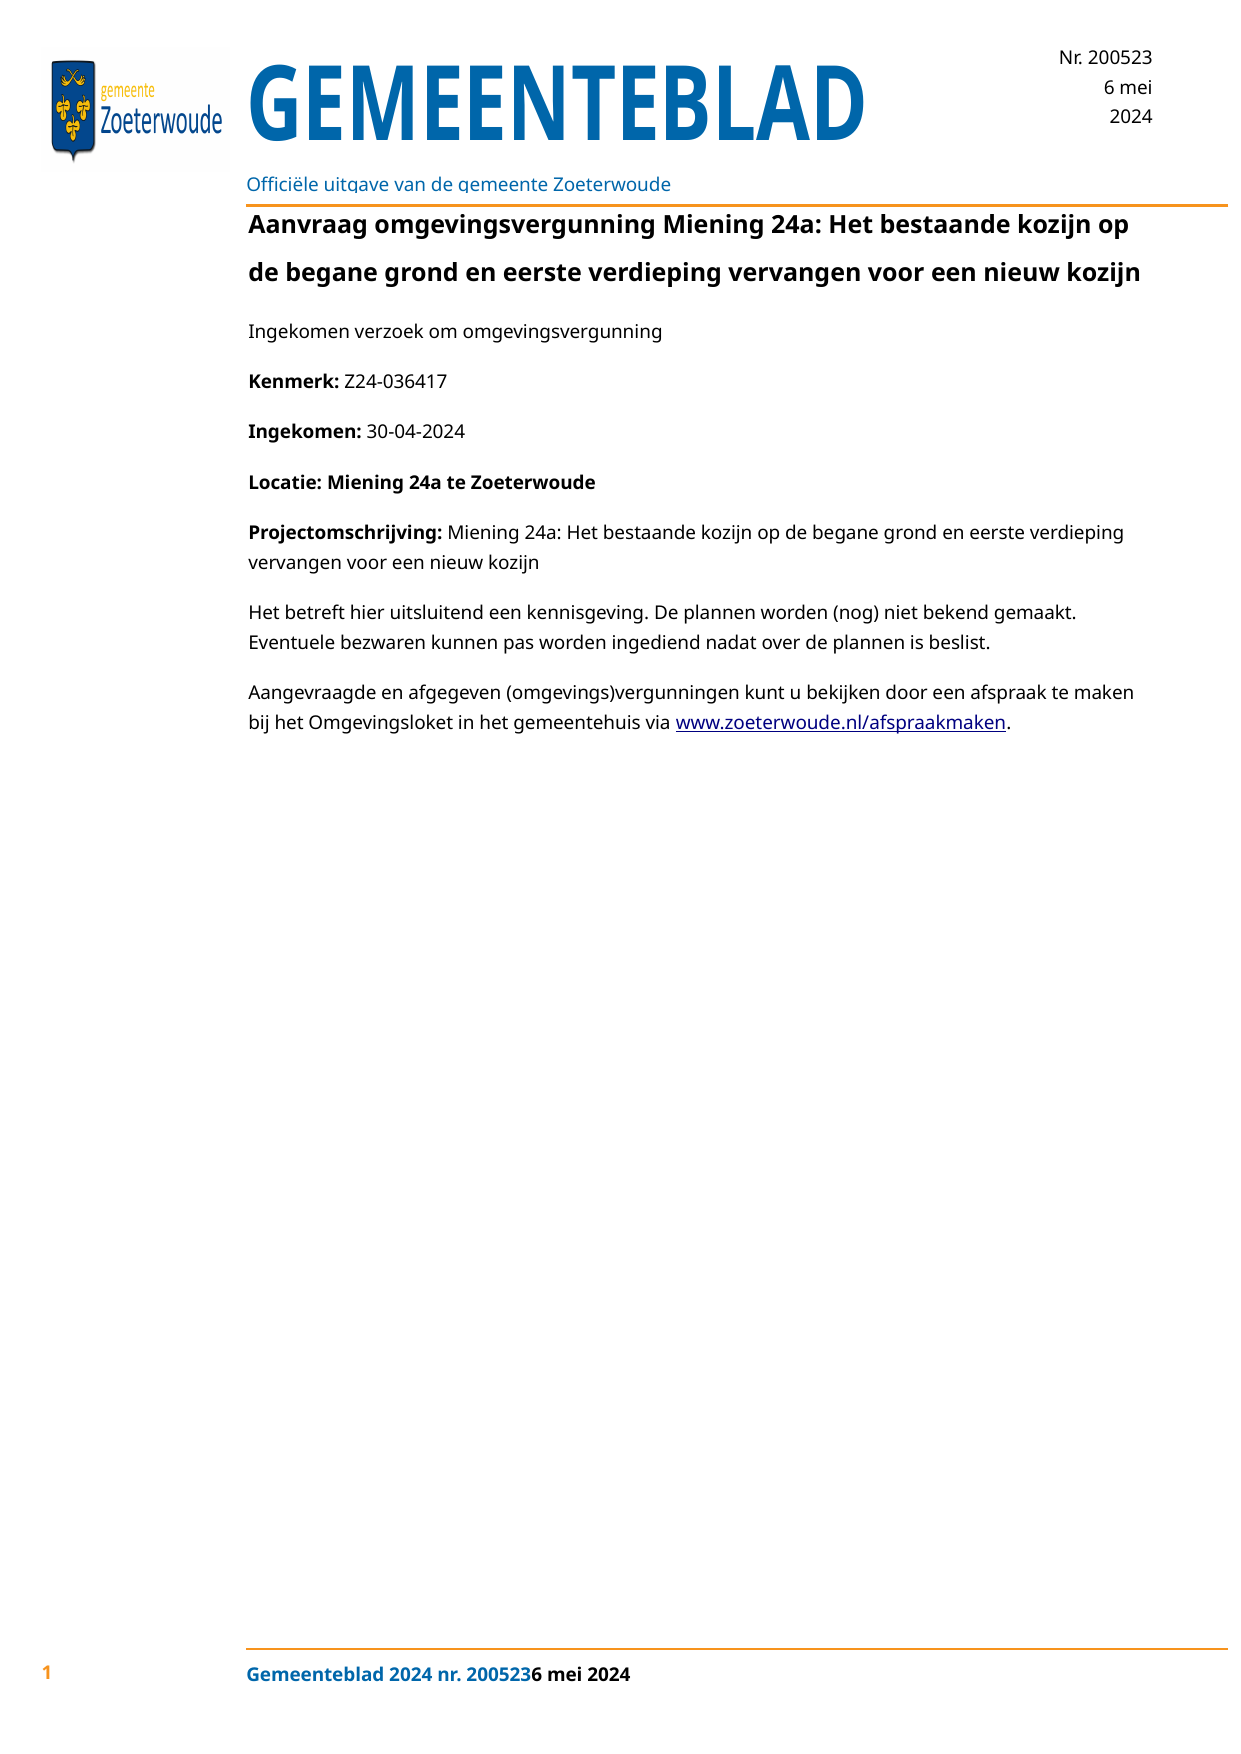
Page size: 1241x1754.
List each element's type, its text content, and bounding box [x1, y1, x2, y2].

text Ingekomen verzoek om omgevingsvergunning [248, 318, 1152, 344]
text Ingekomen: 30-04-2024 [248, 419, 1152, 444]
text Aanvraag omgevingsvergunning Miening 24a: Het bestaande kozijn op de begane grond en eerste verdieping vervangen voor een nieuw kozijn [248, 207, 1152, 288]
text Projectomschrijving: Miening 24a: Het bestaande kozijn op de begane grond en eerste verdieping vervangen voor een nieuw kozijn [248, 519, 1152, 575]
text Het betreft hier uitsluitend een kennisgeving. De plannen worden (nog) niet bekend gemaakt. Eventuele bezwaren kunnen pas worden ingediend nadat over de plannen is beslist. [248, 599, 1152, 655]
picture [41, 47, 231, 172]
text Locatie: Miening 24a te Zoeterwoude [248, 469, 1152, 495]
text Aangevraagde en afgegeven (omgevings)vergunningen kunt u bekijken door een afspraak te maken bij het Omgevingsloket in het gemeentehuis via www.zoeterwoude.nl/afspraakmaken. [248, 679, 1152, 735]
text Kenmerk: Z24-036417 [248, 368, 1152, 394]
